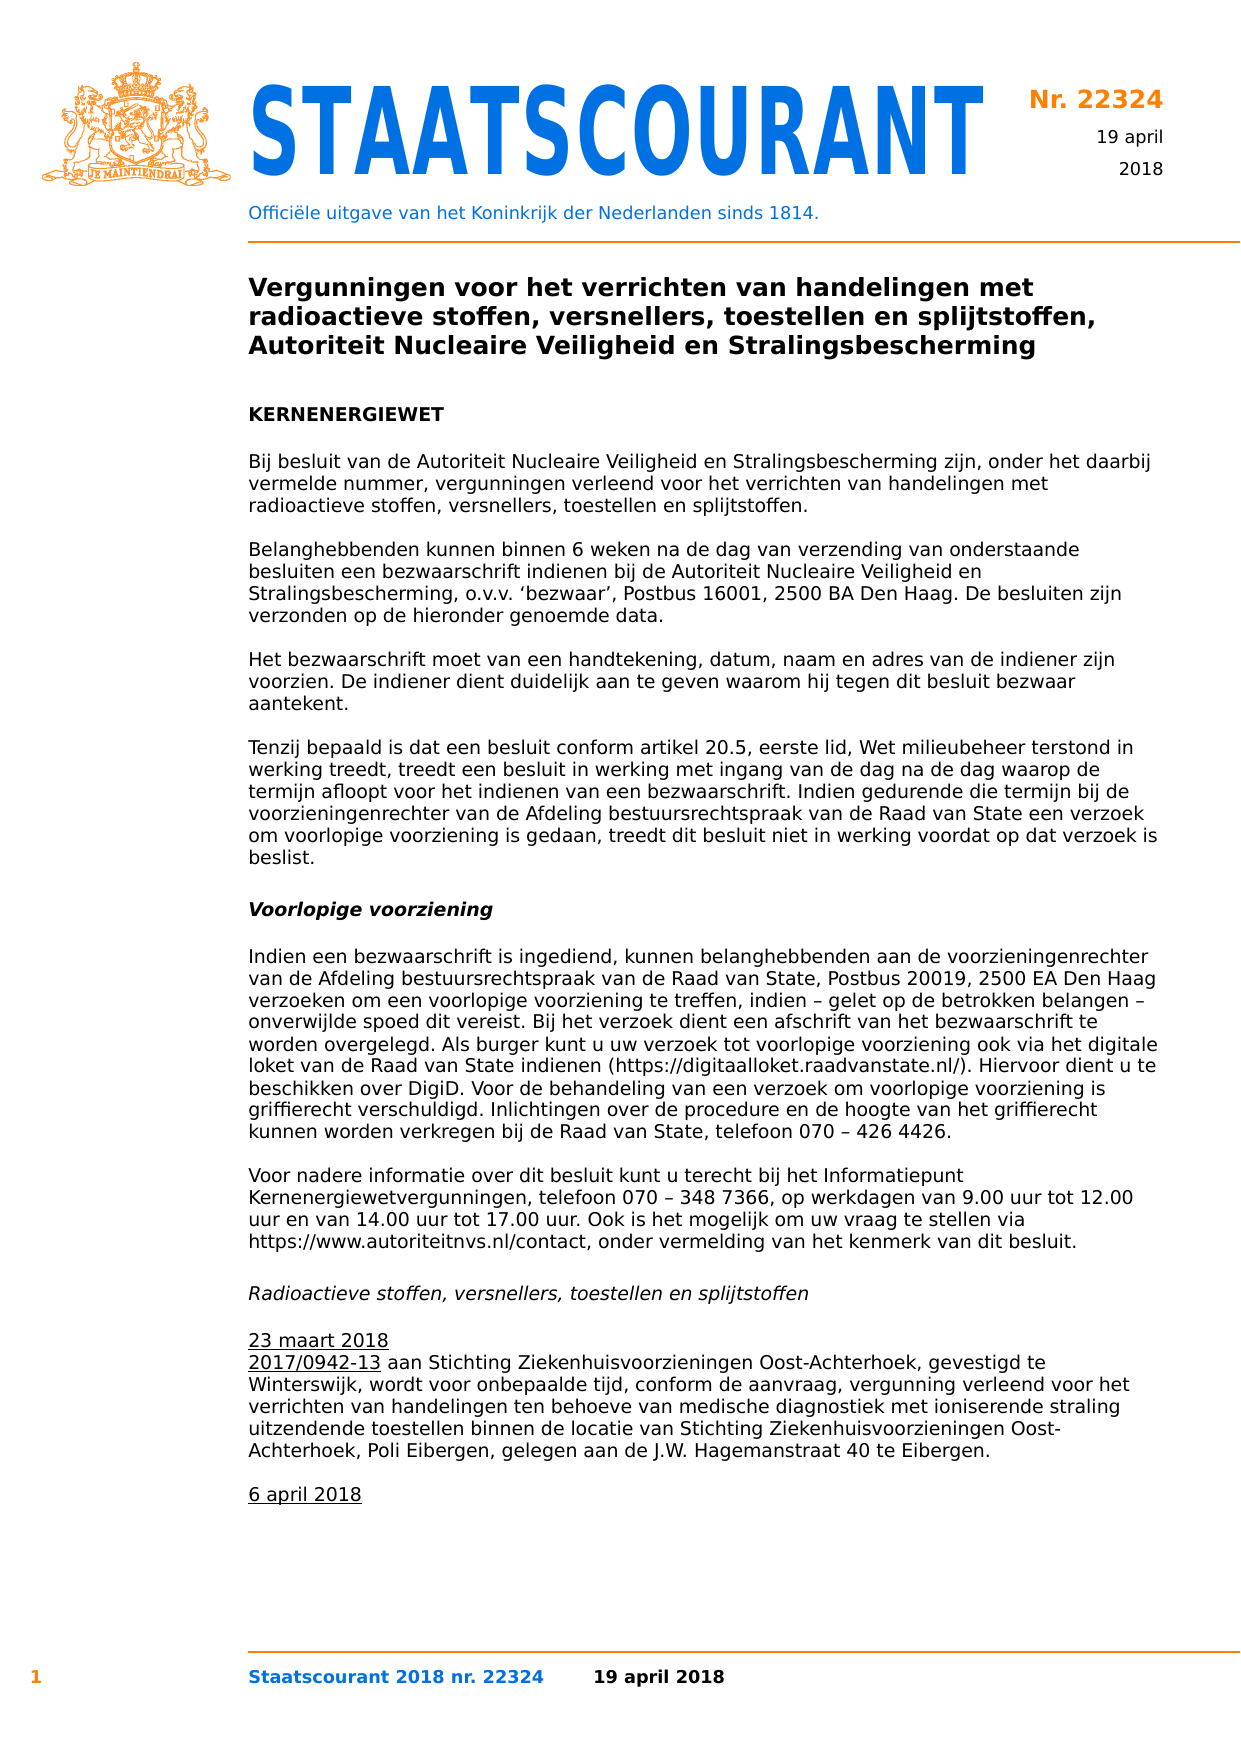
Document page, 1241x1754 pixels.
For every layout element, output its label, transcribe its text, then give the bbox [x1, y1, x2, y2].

subtitle Voorlopige voorziening [248, 898, 1163, 921]
text 6 april 2018 [248, 1484, 1163, 1506]
table_cell 2018 [998, 153, 1240, 203]
text Bij besluit van de Autoriteit Nucleaire Veiligheid en Stralingsbescherming zijn, onder het daarbij vermelde nummer, vergunningen verleend voor het verrichten van handelingen met radioactieve stoffen, versnellers, toestellen en splijtstoffen. [248, 451, 1163, 517]
table_header Nr. 22324 [998, 62, 1240, 121]
table_header [25, 62, 248, 241]
text 23 maart 2018 [248, 1330, 1163, 1352]
subtitle Radioactieve stoffen, versnellers, toestellen en splijtstoffen [248, 1283, 1163, 1305]
text Tenzij bepaald is dat een besluit conform artikel 20.5, eerste lid, Wet milieubeheer terstond in werking treedt, treedt een besluit in werking met ingang van de dag na de dag waarop de termijn afloopt voor het indienen van een bezwaarschrift. Indien gedurende die termijn bij de voorzieningenrechter van de Afdeling bestuursrechtspraak van de Raad van State een verzoek om voorlopige voorziening is gedaan, treedt dit besluit niet in werking voordat op dat verzoek is beslist. [248, 737, 1163, 868]
text Het bezwaarschrift moet van een handtekening, datum, naam en adres van de indiener zijn voorzien. De indiener dient duidelijk aan te geven waarom hij tegen dit besluit bezwaar aantekent. [248, 649, 1163, 715]
text Voor nadere informatie over dit besluit kunt u terecht bij het Informatiepunt Kernenergiewetvergunningen, telefoon 070 – 348 7366, op werkdagen van 9.00 uur tot 12.00 uur en van 14.00 uur tot 17.00 uur. Ook is het mogelijk om uw vraag te stellen via https://www.autoriteitnvs.nl/contact, onder vermelding van het kenmerk van dit besluit. [248, 1165, 1163, 1253]
table_cell 19 april [998, 121, 1240, 153]
text Indien een bezwaarschrift is ingediend, kunnen belanghebbenden aan de voorzieningenrechter van de Afdeling bestuursrechtspraak van de Raad van State, Postbus 20019, 2500 EA Den Haag verzoeken om een voorlopige voorziening te treffen, indien – gelet op de betrokken belangen – onverwijlde spoed dit vereist. Bij het verzoek dient een afschrift van het bezwaarschrift te worden overgelegd. Als burger kunt u uw verzoek tot voorlopige voorziening ook via het digitale loket van de Raad van State indienen (https://digitaalloket.raadvanstate.nl/). Hiervoor dient u te beschikken over DigiD. Voor de behandeling van een verzoek om voorlopige voorziening is griffierecht verschuldigd. Inlichtingen over de procedure en de hoogte van het griffierecht kunnen worden verkregen bij de Raad van State, telefoon 070 – 426 4426. [248, 946, 1163, 1143]
subtitle Vergunningen voor het verrichten van handelingen met radioactieve stoffen, versnellers, toestellen en splijtstoffen, Autoriteit Nucleaire Veiligheid en Stralingsbescherming [248, 273, 1163, 361]
table_header STAATSCOURANT [248, 62, 998, 203]
text 2017/0942-13 aan Stichting Ziekenhuisvoorzieningen Oost-Achterhoek, gevestigd te Winterswijk, wordt voor onbepaalde tijd, conform de aanvraag, vergunning verleend voor het verrichten van handelingen ten behoeve van medische diagnostiek met ioniserende straling uitzendende toestellen binnen de locatie van Stichting Ziekenhuisvoorzieningen Oost-Achterhoek, Poli Eibergen, gelegen aan de J.W. Hagemanstraat 40 te Eibergen. [248, 1352, 1163, 1462]
subtitle KERNENERGIEWET [248, 404, 1163, 426]
picture [41, 62, 231, 186]
table_cell Officiële uitgave van het Koninkrijk der Nederlanden sinds 1814. [248, 203, 1240, 241]
text Belanghebbenden kunnen binnen 6 weken na de dag van verzending van onderstaande besluiten een bezwaarschrift indienen bij de Autoriteit Nucleaire Veiligheid en Stralingsbescherming, o.v.v. ‘bezwaar’, Postbus 16001, 2500 BA Den Haag. De besluiten zijn verzonden op de hieronder genoemde data. [248, 539, 1163, 627]
